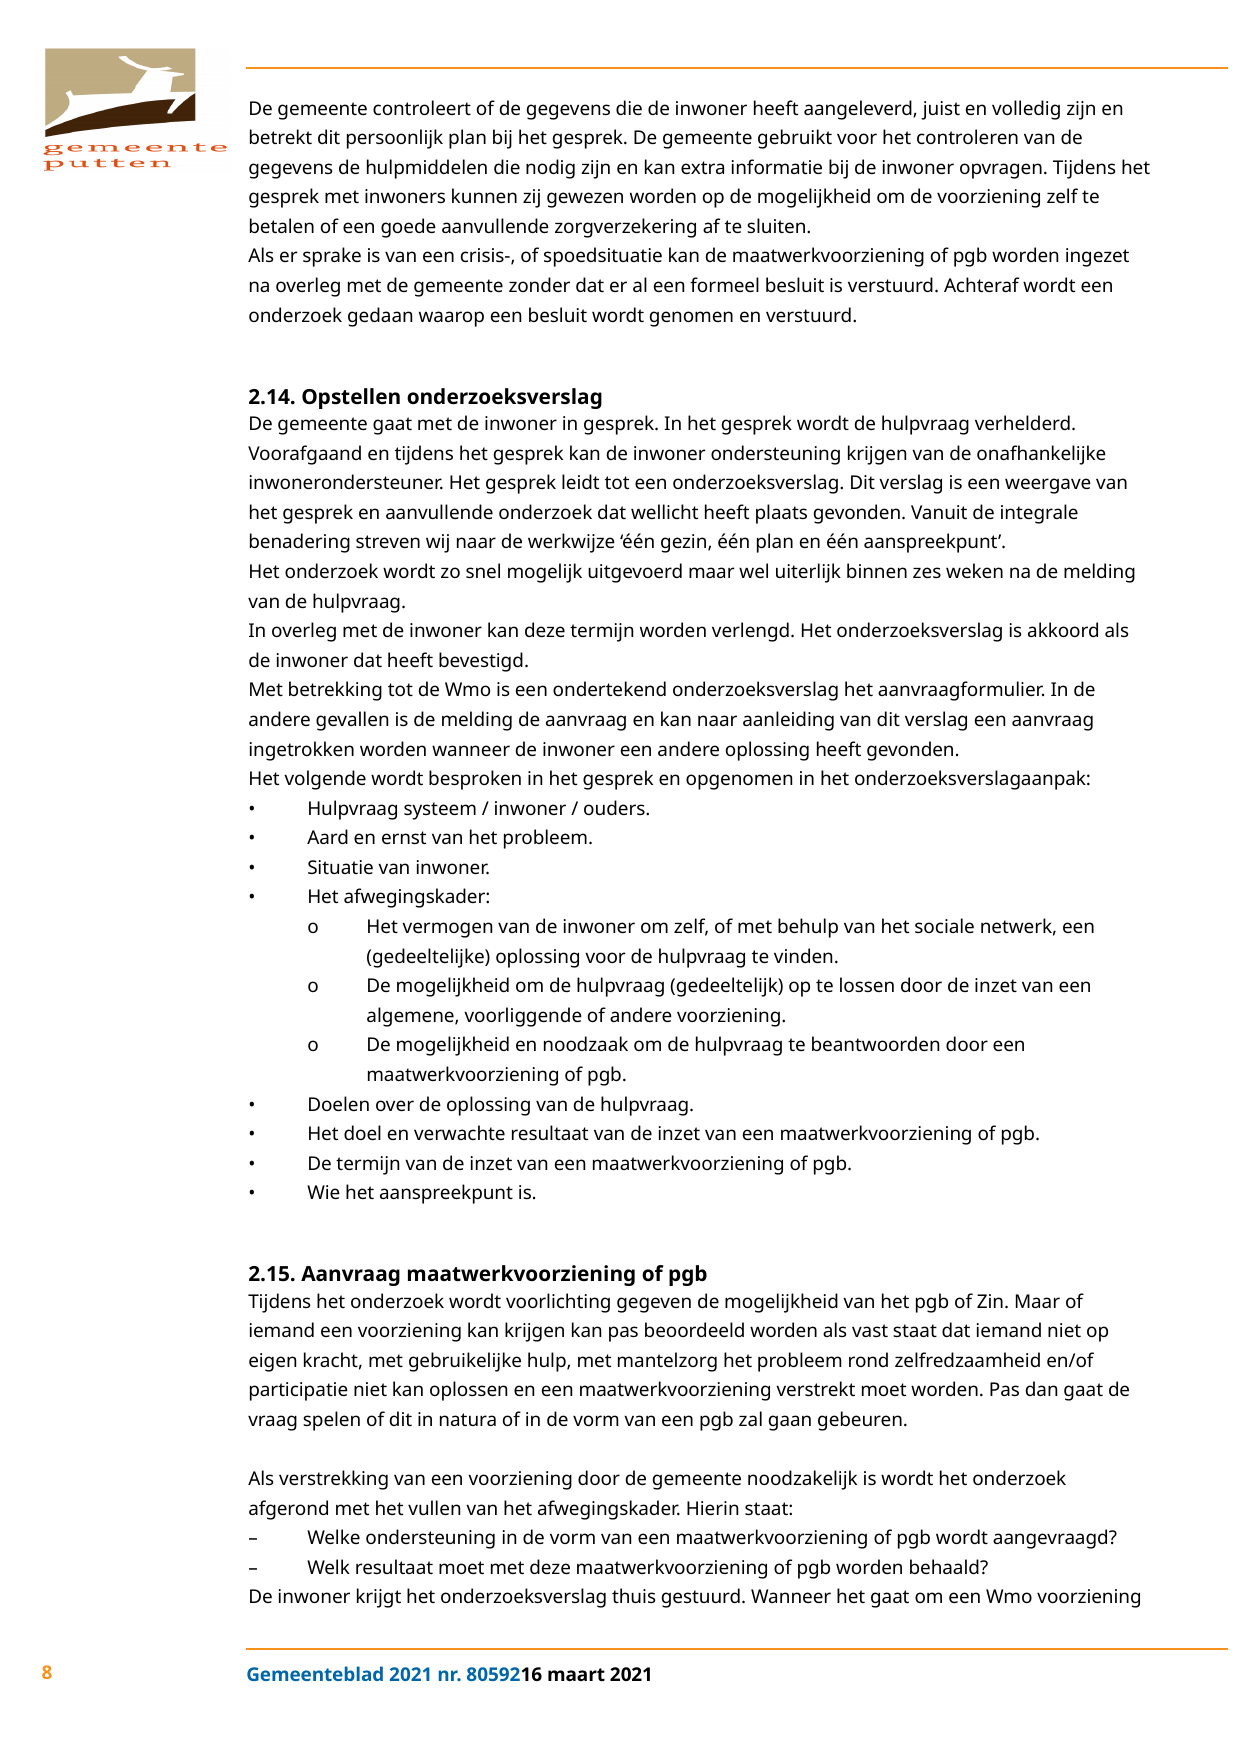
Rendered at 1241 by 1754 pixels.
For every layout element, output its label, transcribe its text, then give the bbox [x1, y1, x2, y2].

list Welke ondersteuning in de vorm van een maatwerkvoorziening of pgb wordt aangevraagd? [248, 1524, 1152, 1550]
text 2.14. Opstellen onderzoeksverslag [248, 382, 1152, 410]
list Hulpvraag systeem / inwoner / ouders. [248, 795, 1152, 821]
text Het volgende wordt besproken in het gesprek en opgenomen in het onderzoeksverslagaanpak: [248, 765, 1152, 791]
text Als er sprake is van een crisis-, of spoedsituatie kan de maatwerkvoorziening of pgb worden ingezet na overleg met de gemeente zonder dat er al een formeel besluit is verstuurd. Achteraf wordt een onderzoek gedaan waarop een besluit wordt genomen en verstuurd. [248, 243, 1152, 328]
list Situatie van inwoner. [248, 854, 1152, 880]
list Het doel en verwachte resultaat van de inzet van een maatwerkvoorziening of pgb. [248, 1120, 1152, 1146]
picture [41, 47, 231, 172]
list De mogelijkheid om de hulpvraag (gedeeltelijk) op te lossen door de inzet van een algemene, voorliggende of andere voorziening. [307, 972, 1152, 1028]
text De inwoner krijgt het onderzoeksverslag thuis gestuurd. Wanneer het gaat om een Wmo voorziening [248, 1584, 1152, 1609]
list Aard en ernst van het probleem. [248, 824, 1152, 850]
list Doelen over de oplossing van de hulpvraag. [248, 1091, 1152, 1116]
list Wie het aanspreekpunt is. [248, 1179, 1152, 1205]
list De mogelijkheid en noodzaak om de hulpvraag te beantwoorden door een maatwerkvoorziening of pgb. [307, 1032, 1152, 1087]
list De termijn van de inzet van een maatwerkvoorziening of pgb. [248, 1150, 1152, 1176]
text Als verstrekking van een voorziening door de gemeente noodzakelijk is wordt het onderzoek afgerond met het vullen van het afwegingskader. Hierin staat: [248, 1465, 1152, 1521]
list Welk resultaat moet met deze maatwerkvoorziening of pgb worden behaald? [248, 1554, 1152, 1580]
list Het vermogen van de inwoner om zelf, of met behulp van het sociale netwerk, een (gedeeltelijke) oplossing voor de hulpvraag te vinden. [307, 913, 1152, 968]
text 2.15. Aanvraag maatwerkvoorziening of pgb [248, 1259, 1152, 1288]
text De gemeente controleert of de gegevens die de inwoner heeft aangeleverd, juist en volledig zijn en betrekt dit persoonlijk plan bij het gesprek. De gemeente gebruikt voor het controleren van de gegevens de hulpmiddelen die nodig zijn en kan extra informatie bij de inwoner opvragen. Tijdens het gesprek met inwoners kunnen zij gewezen worden op de mogelijkheid om de voorziening zelf te betalen of een goede aanvullende zorgverzekering af te sluiten. [248, 95, 1152, 239]
text In overleg met de inwoner kan deze termijn worden verlengd. Het onderzoeksverslag is akkoord als de inwoner dat heeft bevestigd. [248, 617, 1152, 673]
text Tijdens het onderzoek wordt voorlichting gegeven de mogelijkheid van het pgb of Zin. Maar of iemand een voorziening kan krijgen kan pas beoordeeld worden als vast staat dat iemand niet op eigen kracht, met gebruikelijke hulp, met mantelzorg het probleem rond zelfredzaamheid en/of participatie niet kan oplossen en een maatwerkvoorziening verstrekt moet worden. Pas dan gaat de vraag spelen of dit in natura of in de vorm van een pgb zal gaan gebeuren. [248, 1288, 1152, 1432]
text Het onderzoek wordt zo snel mogelijk uitgevoerd maar wel uiterlijk binnen zes weken na de melding van de hulpvraag. [248, 558, 1152, 613]
text De gemeente gaat met de inwoner in gesprek. In het gesprek wordt de hulpvraag verhelderd. Voorafgaand en tijdens het gesprek kan de inwoner ondersteuning krijgen van de onafhankelijke inwonerondersteuner. Het gesprek leidt tot een onderzoeksverslag. Dit verslag is een weergave van het gesprek en aanvullende onderzoek dat wellicht heeft plaats gevonden. Vanuit de integrale benadering streven wij naar de werkwijze ‘één gezin, één plan en één aanspreekpunt’. [248, 410, 1152, 554]
text Met betrekking tot de Wmo is een ondertekend onderzoeksverslag het aanvraagformulier. In de andere gevallen is de melding de aanvraag en kan naar aanleiding van dit verslag een aanvraag ingetrokken worden wanneer de inwoner een andere oplossing heeft gevonden. [248, 677, 1152, 761]
list Het afwegingskader: [248, 884, 1152, 909]
